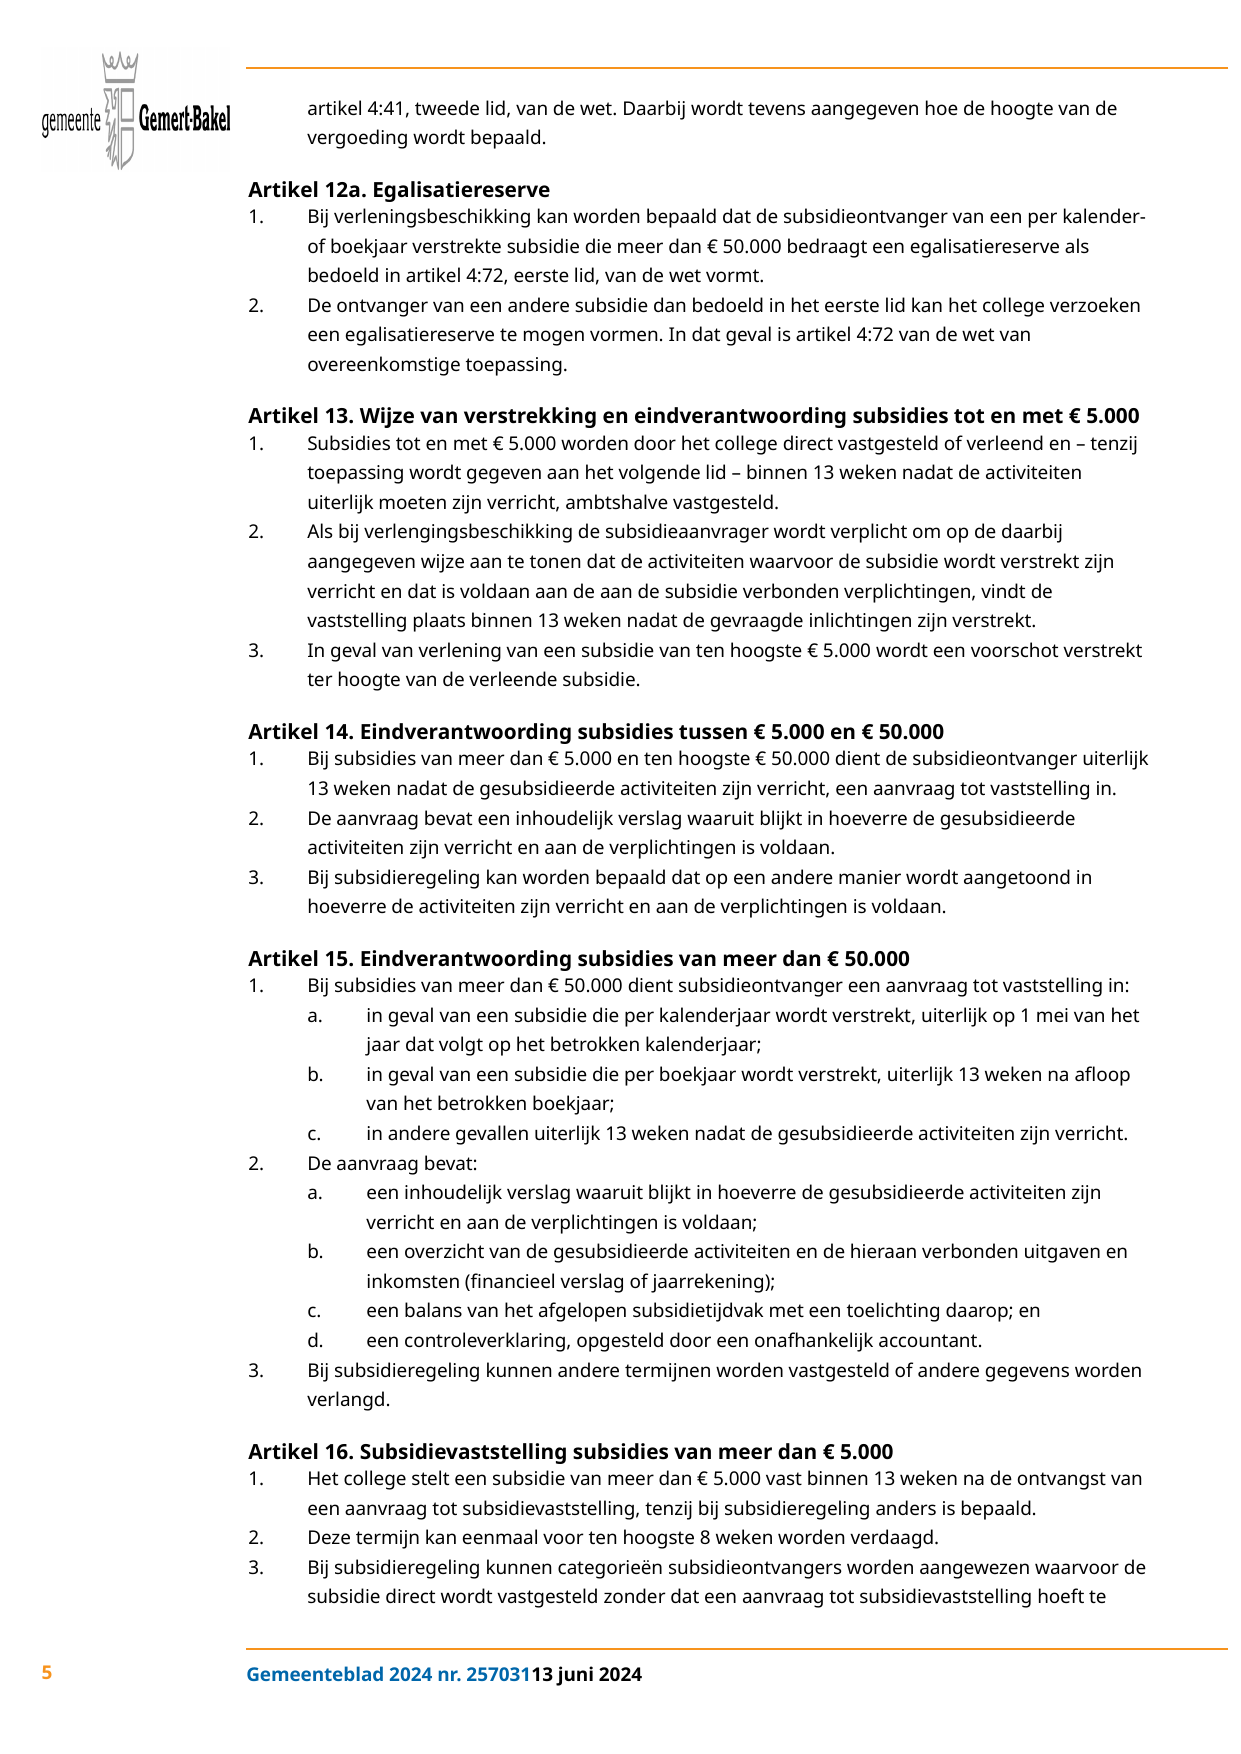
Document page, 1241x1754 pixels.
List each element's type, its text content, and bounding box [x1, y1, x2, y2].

list Het college stelt een subsidie van meer dan € 5.000 vast binnen 13 weken na de ontvangst van een aanvraag tot subsidievaststelling, tenzij bij subsidieregeling anders is bepaald. [248, 1465, 1152, 1521]
list Deze termijn kan eenmaal voor ten hoogste 8 weken worden verdaagd. [248, 1524, 1152, 1550]
text Artikel 14. Eindverantwoording subsidies tussen € 5.000 en € 50.000 [248, 717, 1152, 746]
picture [41, 47, 231, 172]
list Bij subsidies van meer dan € 50.000 dient subsidieontvanger een aanvraag tot vaststelling in: [248, 972, 1152, 998]
text Artikel 13. Wijze van verstrekking en eindverantwoording subsidies tot en met € 5.000 [248, 402, 1152, 430]
list Als bij verlengingsbeschikking de subsidieaanvrager wordt verplicht om op de daarbij aangegeven wijze aan te tonen dat de activiteiten waarvoor de subsidie wordt verstrekt zijn verricht en dat is voldaan aan de aan de subsidie verbonden verplichtingen, vindt de vaststelling plaats binnen 13 weken nadat de gevraagde inlichtingen zijn verstrekt. [248, 519, 1152, 633]
list een overzicht van de gesubsidieerde activiteiten en de hieraan verbonden uitgaven en inkomsten (financieel verslag of jaarrekening); [307, 1238, 1152, 1294]
list In geval van verlening van een subsidie van ten hoogste € 5.000 wordt een voorschot verstrekt ter hoogte van de verleende subsidie. [248, 637, 1152, 692]
list een controleverklaring, opgesteld door een onafhankelijk accountant. [307, 1327, 1152, 1353]
list in andere gevallen uiterlijk 13 weken nadat de gesubsidieerde activiteiten zijn verricht. [307, 1120, 1152, 1146]
list in geval van een subsidie die per kalenderjaar wordt verstrekt, uiterlijk op 1 mei van het jaar dat volgt op het betrokken kalenderjaar; [307, 1002, 1152, 1057]
list Bij subsidies van meer dan € 5.000 en ten hoogste € 50.000 dient de subsidieontvanger uiterlijk 13 weken nadat de gesubsidieerde activiteiten zijn verricht, een aanvraag tot vaststelling in. [248, 746, 1152, 801]
list een balans van het afgelopen subsidietijdvak met een toelichting daarop; en [307, 1298, 1152, 1323]
list een inhoudelijk verslag waaruit blijkt in hoeverre de gesubsidieerde activiteiten zijn verricht en aan de verplichtingen is voldaan; [307, 1179, 1152, 1235]
text Artikel 16. Subsidievaststelling subsidies van meer dan € 5.000 [248, 1437, 1152, 1465]
list Bij subsidieregeling kunnen andere termijnen worden vastgesteld of andere gegevens worden verlangd. [248, 1357, 1152, 1412]
list De aanvraag bevat een inhoudelijk verslag waaruit blijkt in hoeverre de gesubsidieerde activiteiten zijn verricht en aan de verplichtingen is voldaan. [248, 805, 1152, 860]
list De ontvanger van een andere subsidie dan bedoeld in het eerste lid kan het college verzoeken een egalisatiereserve te mogen vormen. In dat geval is artikel 4:72 van de wet van overeenkomstige toepassing. [248, 292, 1152, 377]
list in geval van een subsidie die per boekjaar wordt verstrekt, uiterlijk 13 weken na afloop van het betrokken boekjaar; [307, 1061, 1152, 1116]
list Subsidies tot en met € 5.000 worden door het college direct vastgesteld of verleend en – tenzij toepassing wordt gegeven aan het volgende lid – binnen 13 weken nadat de activiteiten uiterlijk moeten zijn verricht, ambtshalve vastgesteld. [248, 430, 1152, 515]
list De aanvraag bevat: [248, 1150, 1152, 1176]
list Bij verleningsbeschikking kan worden bepaald dat de subsidieontvanger van een per kalender- of boekjaar verstrekte subsidie die meer dan € 50.000 bedraagt een egalisatiereserve als bedoeld in artikel 4:72, eerste lid, van de wet vormt. [248, 203, 1152, 288]
list Bij subsidieregeling kan worden bepaald dat op een andere manier wordt aangetoond in hoeverre de activiteiten zijn verricht en aan de verplichtingen is voldaan. [248, 864, 1152, 919]
list Bij subsidieregeling kunnen categorieën subsidieontvangers worden aangewezen waarvoor de subsidie direct wordt vastgesteld zonder dat een aanvraag tot subsidievaststelling hoeft te [248, 1554, 1152, 1609]
text Artikel 15. Eindverantwoording subsidies van meer dan € 50.000 [248, 944, 1152, 972]
text Artikel 12a. Egalisatiereserve [248, 175, 1152, 203]
list artikel 4:41, tweede lid, van de wet. Daarbij wordt tevens aangegeven hoe de hoogte van de vergoeding wordt bepaald. [248, 95, 1152, 150]
